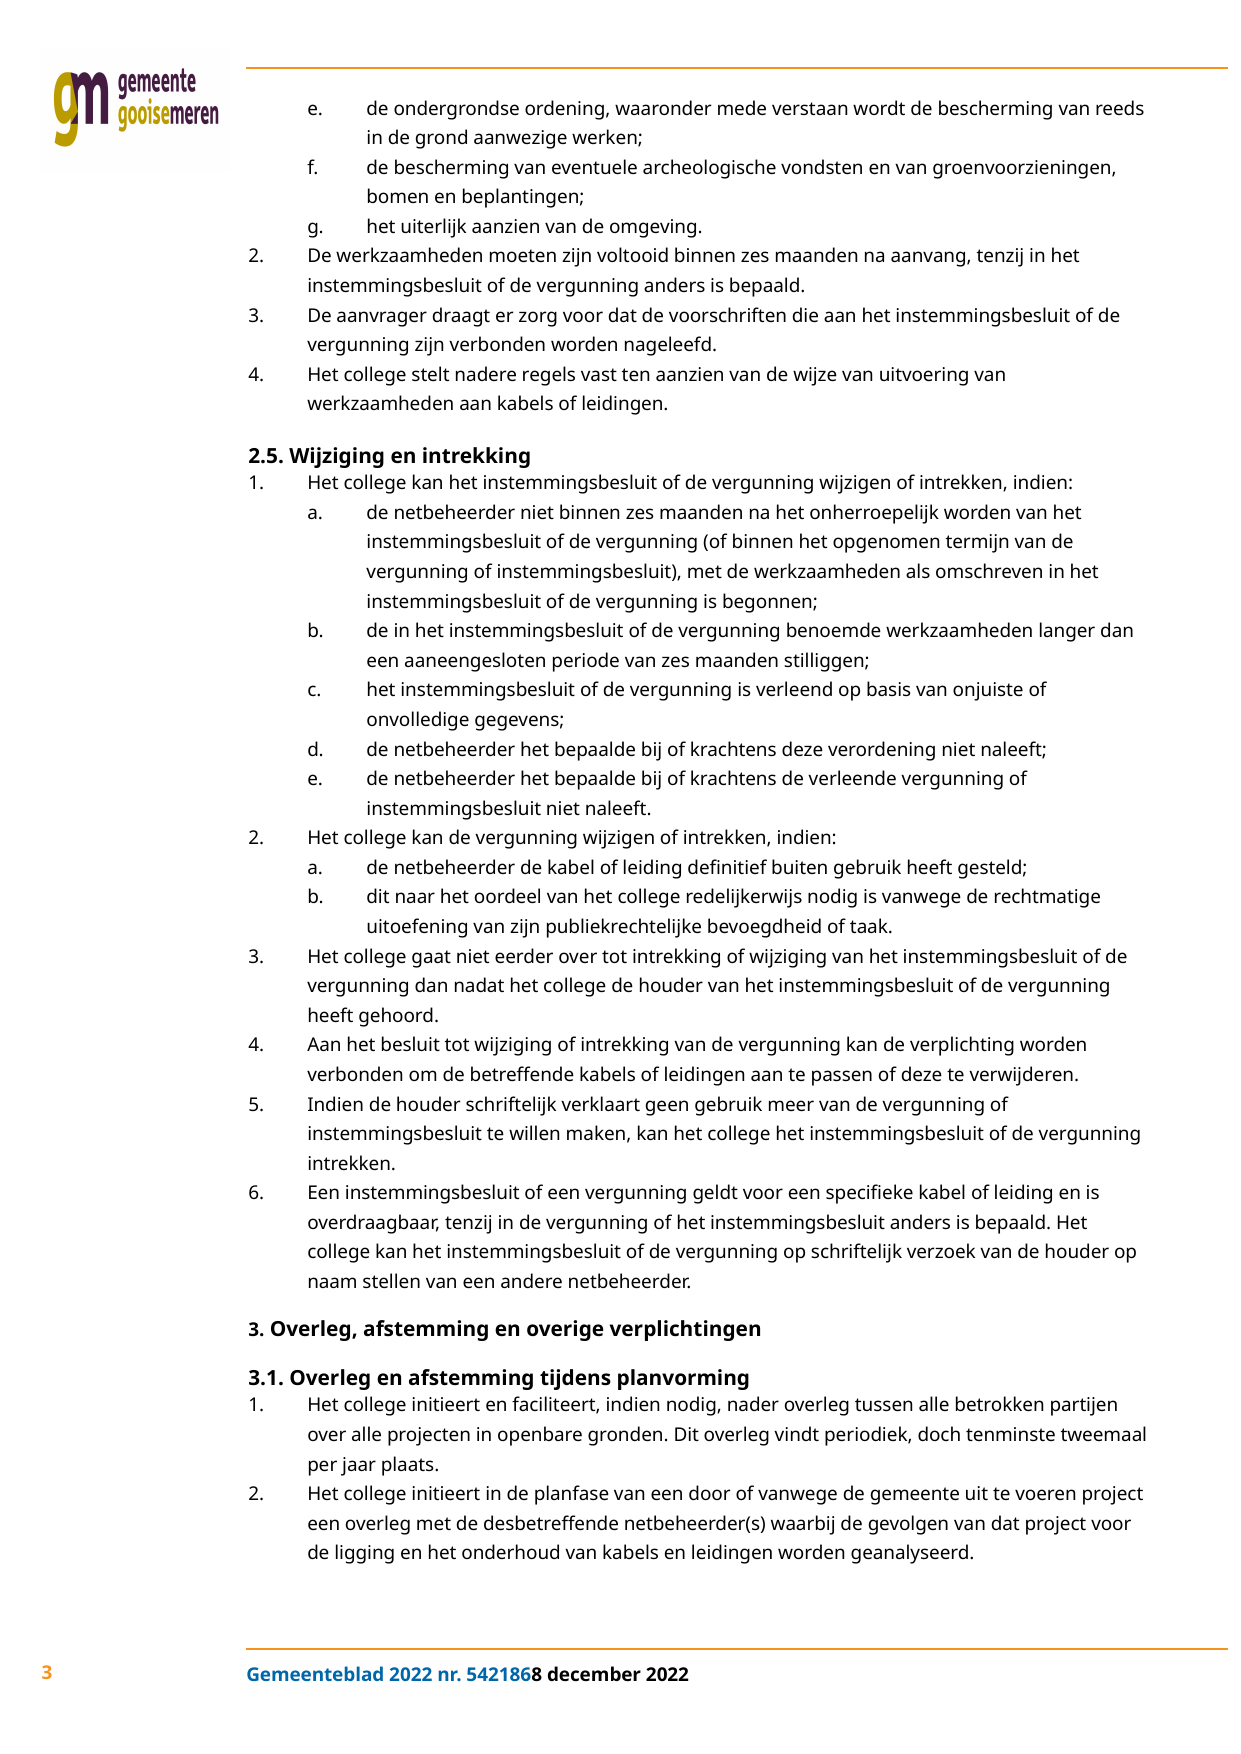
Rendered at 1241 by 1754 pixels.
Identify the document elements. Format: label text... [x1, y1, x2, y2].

list dit naar het oordeel van het college redelijkerwijs nodig is vanwege de rechtmatige uitoefening van zijn publiekrechtelijke bevoegdheid of taak. [307, 884, 1152, 939]
list het uiterlijk aanzien van de omgeving. [307, 213, 1152, 239]
list Het college kan het instemmingsbesluit of de vergunning wijzigen of intrekken, indien: [248, 469, 1152, 495]
list de ondergrondse ordening, waaronder mede verstaan wordt de bescherming van reeds in de grond aanwezige werken; [307, 95, 1152, 150]
list de netbeheerder niet binnen zes maanden na het onherroepelijk worden van het instemmingsbesluit of de vergunning (of binnen het opgenomen termijn van de vergunning of instemmingsbesluit), met de werkzaamheden als omschreven in het instemmingsbesluit of de vergunning is begonnen; [307, 499, 1152, 613]
text 3. Overleg, afstemming en overige verplichtingen [248, 1314, 1152, 1342]
list het instemmingsbesluit of de vergunning is verleend op basis van onjuiste of onvolledige gegevens; [307, 677, 1152, 732]
list de bescherming van eventuele archeologische vondsten en van groenvoorzieningen, bomen en beplantingen; [307, 154, 1152, 209]
list de netbeheerder het bepaalde bij of krachtens de verleende vergunning of instemmingsbesluit niet naleeft. [307, 765, 1152, 821]
list de in het instemmingsbesluit of de vergunning benoemde werkzaamheden langer dan een aaneengesloten periode van zes maanden stilliggen; [307, 617, 1152, 673]
text 3.1. Overleg en afstemming tijdens planvorming [248, 1363, 1152, 1392]
list Een instemmingsbesluit of een vergunning geldt voor een specifieke kabel of leiding en is overdraagbaar, tenzij in de vergunning of het instemmingsbesluit anders is bepaald. Het college kan het instemmingsbesluit of de vergunning op schriftelijk verzoek van de houder op naam stellen van een andere netbeheerder. [248, 1179, 1152, 1294]
list De aanvrager draagt er zorg voor dat de voorschriften die aan het instemmingsbesluit of de vergunning zijn verbonden worden nageleefd. [248, 302, 1152, 357]
list Het college gaat niet eerder over tot intrekking of wijziging van het instemmingsbesluit of de vergunning dan nadat het college de houder van het instemmingsbesluit of de vergunning heeft gehoord. [248, 943, 1152, 1028]
list de netbeheerder de kabel of leiding definitief buiten gebruik heeft gesteld; [307, 854, 1152, 880]
picture [41, 47, 231, 172]
text 2.5. Wijziging en intrekking [248, 441, 1152, 469]
list Het college initieert in de planfase van een door of vanwege de gemeente uit te voeren project een overleg met de desbetreffende netbeheerder(s) waarbij de gevolgen van dat project voor de ligging en het onderhoud van kabels en leidingen worden geanalyseerd. [248, 1480, 1152, 1565]
list Indien de houder schriftelijk verklaart geen gebruik meer van de vergunning of instemmingsbesluit te willen maken, kan het college het instemmingsbesluit of de vergunning intrekken. [248, 1091, 1152, 1176]
list Het college initieert en faciliteert, indien nodig, nader overleg tussen alle betrokken partijen over alle projecten in openbare gronden. Dit overleg vindt periodiek, doch tenminste tweemaal per jaar plaats. [248, 1392, 1152, 1476]
list Het college stelt nadere regels vast ten aanzien van de wijze van uitvoering van werkzaamheden aan kabels of leidingen. [248, 361, 1152, 416]
list Het college kan de vergunning wijzigen of intrekken, indien: [248, 824, 1152, 850]
list De werkzaamheden moeten zijn voltooid binnen zes maanden na aanvang, tenzij in het instemmingsbesluit of de vergunning anders is bepaald. [248, 243, 1152, 298]
list de netbeheerder het bepaalde bij of krachtens deze verordening niet naleeft; [307, 736, 1152, 761]
list Aan het besluit tot wijziging of intrekking van de vergunning kan de verplichting worden verbonden om de betreffende kabels of leidingen aan te passen of deze te verwijderen. [248, 1032, 1152, 1087]
